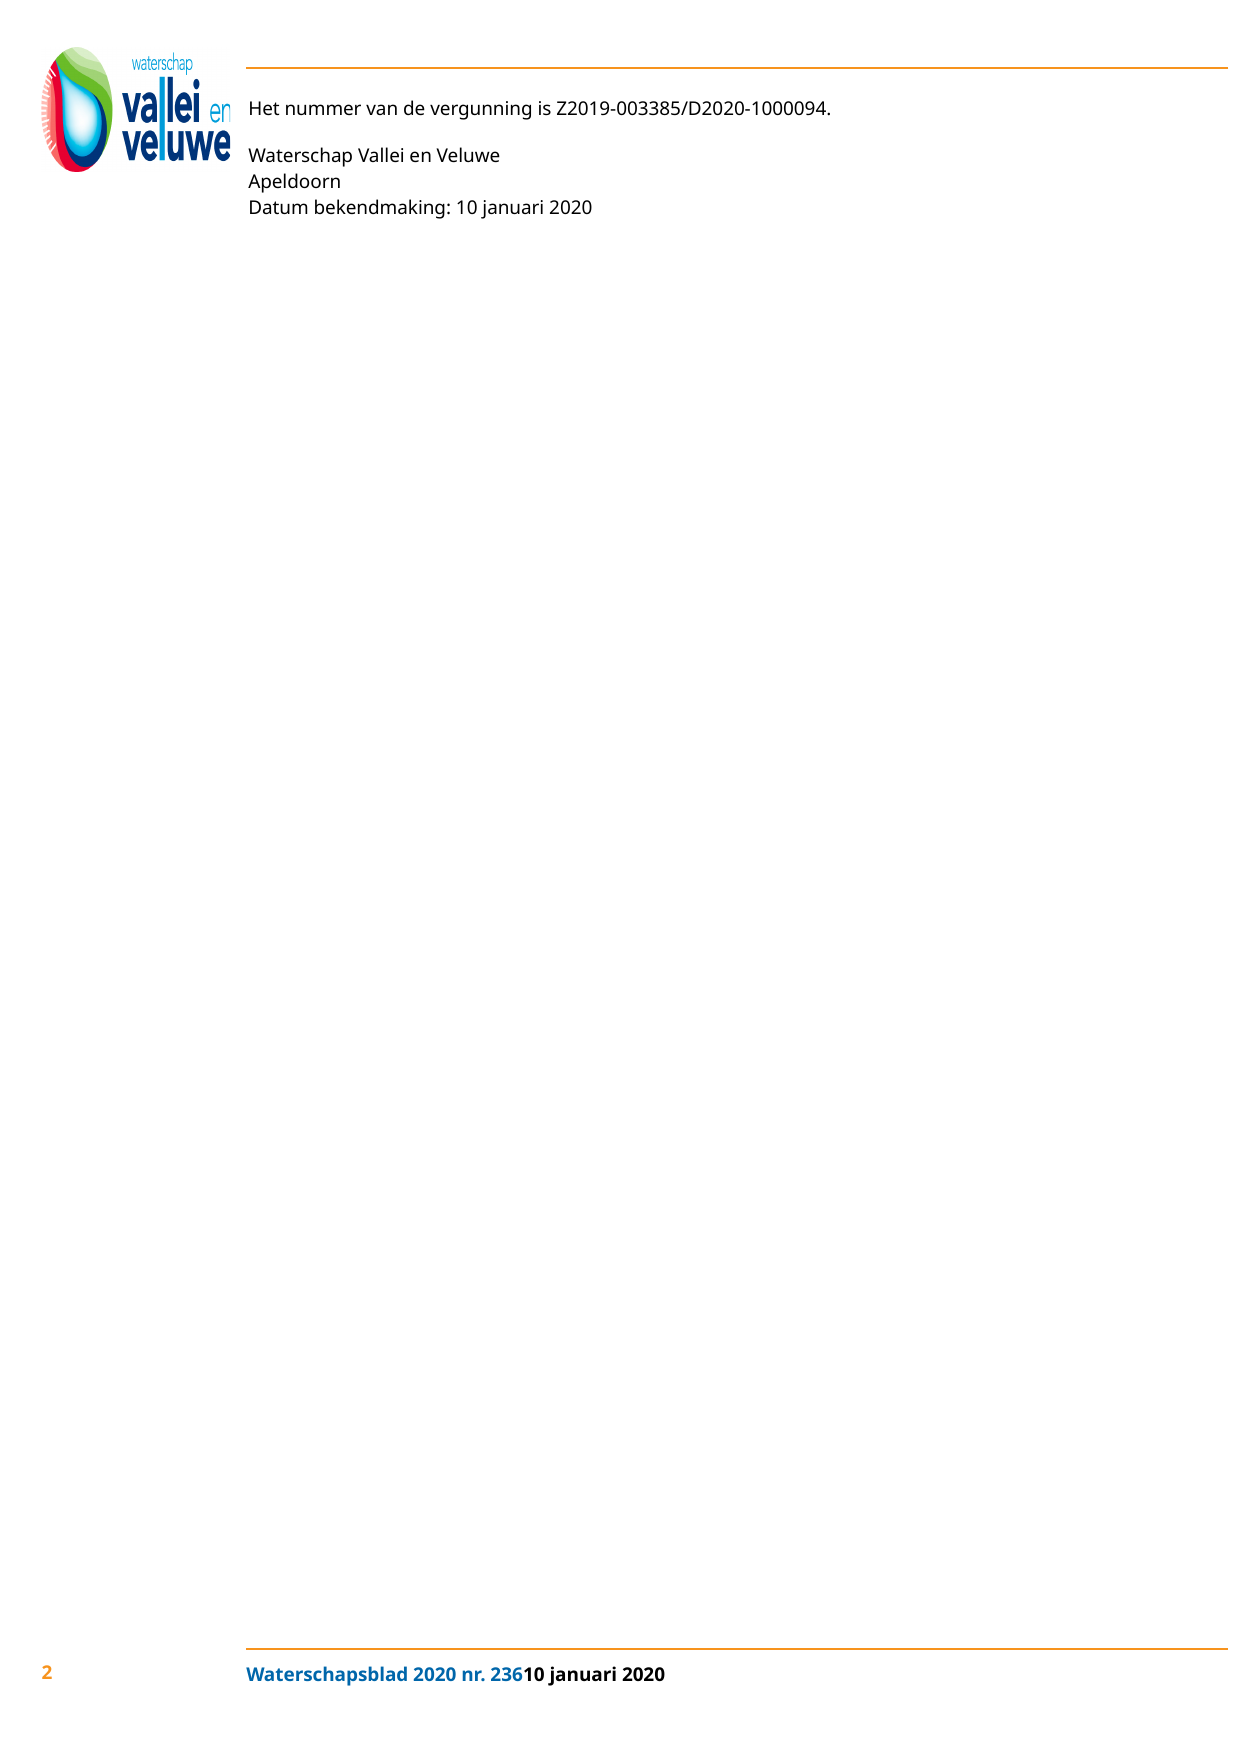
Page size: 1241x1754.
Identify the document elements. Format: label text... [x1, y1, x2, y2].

text Waterschap Vallei en Veluwe [248, 143, 1152, 168]
text Het nummer van de vergunning is Z2019-003385/D2020-1000094. [248, 95, 1152, 121]
text Datum bekendmaking: 10 januari 2020 [248, 194, 1152, 220]
text Apeldoorn [248, 168, 1152, 194]
picture [41, 47, 231, 172]
